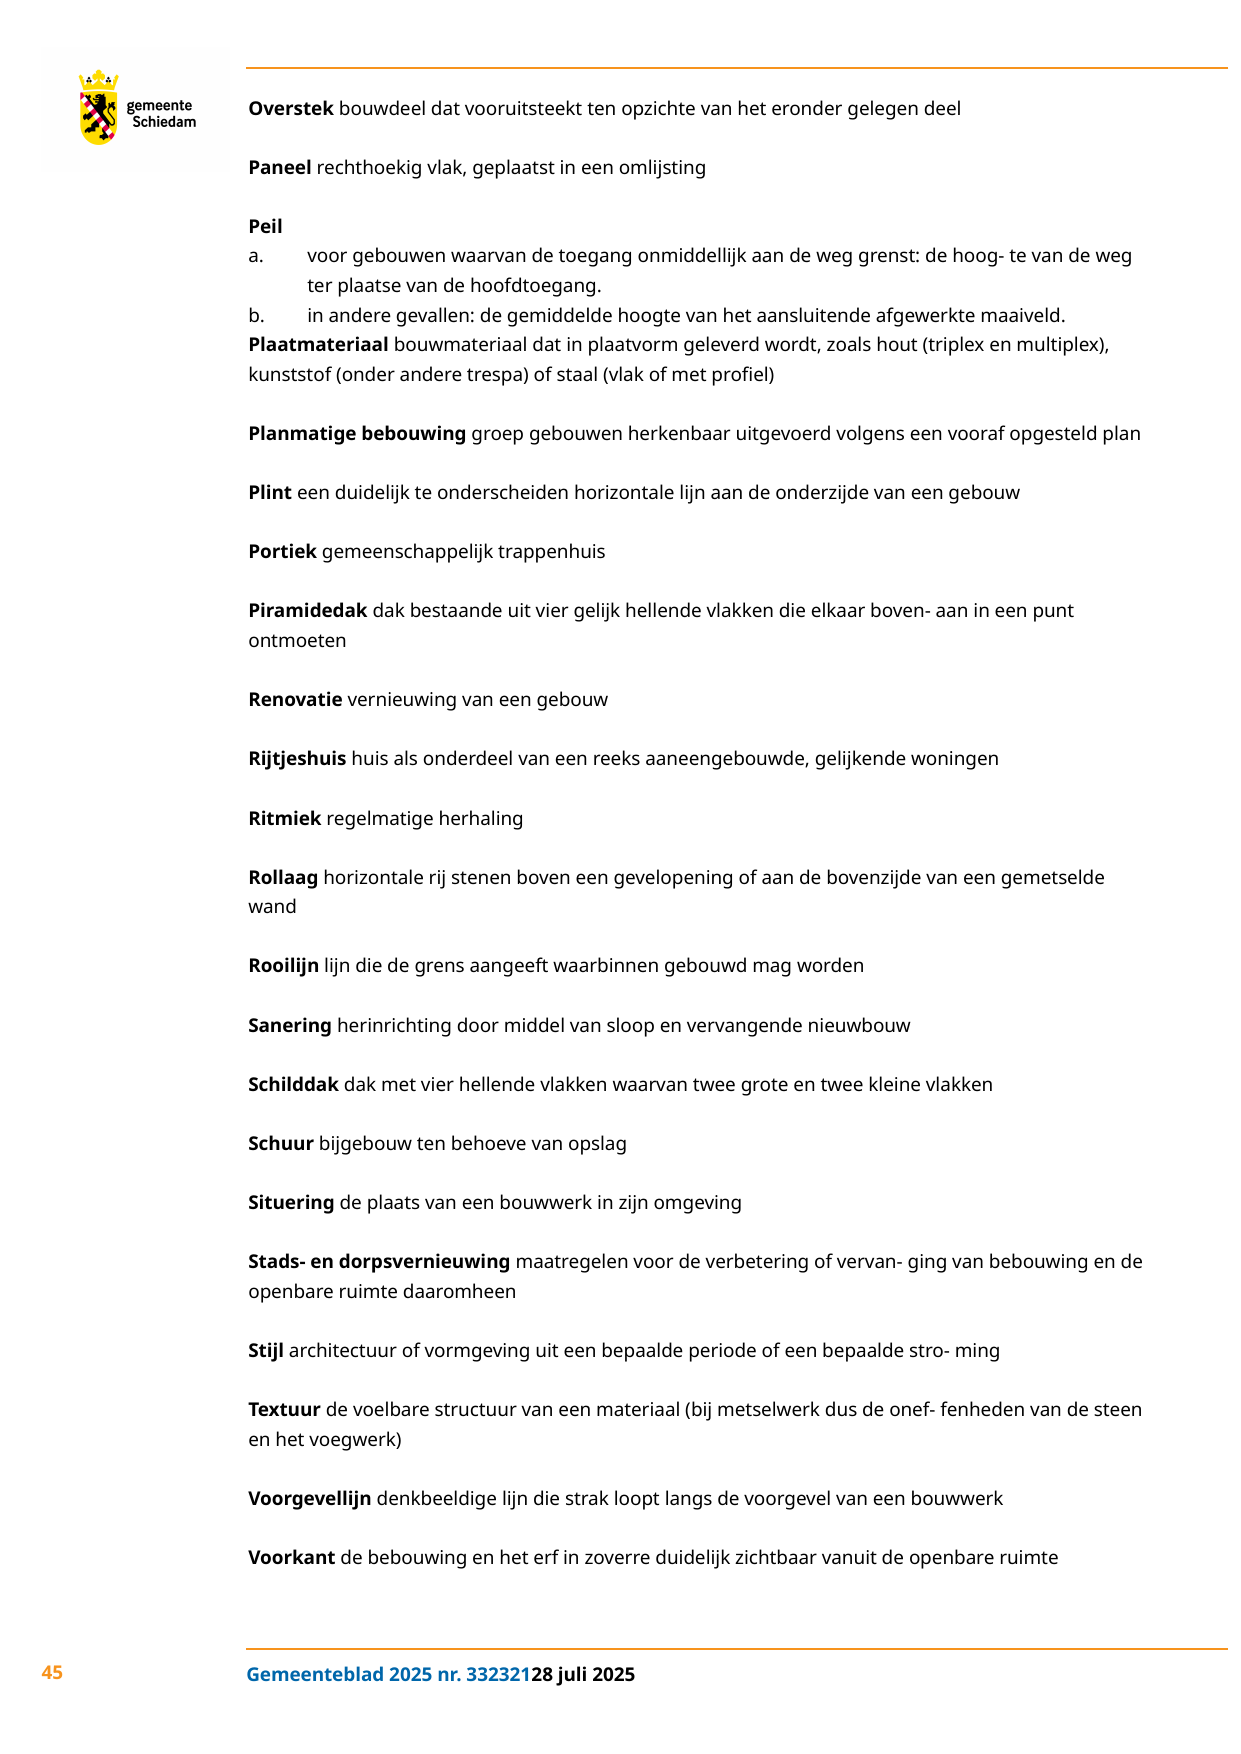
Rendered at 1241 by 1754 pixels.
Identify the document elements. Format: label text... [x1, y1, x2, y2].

text Textuur de voelbare structuur van een materiaal (bij metselwerk dus de onef- fenheden van de steen en het voegwerk) [248, 1396, 1152, 1452]
text Stijl architectuur of vormgeving uit een bepaalde periode of een bepaalde stro- ming [248, 1337, 1152, 1363]
text Renovatie vernieuwing van een gebouw [248, 686, 1152, 712]
text Rijtjeshuis huis als onderdeel van een reeks aaneengebouwde, gelijkende woningen [248, 746, 1152, 771]
text Rooilijn lijn die de grens aangeeft waarbinnen gebouwd mag worden [248, 953, 1152, 978]
list in andere gevallen: de gemiddelde hoogte van het aansluitende afgewerkte maaiveld. [248, 302, 1152, 328]
text Paneel rechthoekig vlak, geplaatst in een omlijsting [248, 154, 1152, 180]
text Overstek bouwdeel dat vooruitsteekt ten opzichte van het eronder gelegen deel [248, 95, 1152, 121]
text Voorkant de bebouwing en het erf in zoverre duidelijk zichtbaar vanuit de openbare ruimte [248, 1544, 1152, 1570]
list voor gebouwen waarvan de toegang onmiddellijk aan de weg grenst: de hoog- te van de weg ter plaatse van de hoofdtoegang. [248, 243, 1152, 298]
text Schuur bijgebouw ten behoeve van opslag [248, 1130, 1152, 1156]
text Rollaag horizontale rij stenen boven een gevelopening of aan de bovenzijde van een gemetselde wand [248, 864, 1152, 919]
text Stads- en dorpsvernieuwing maatregelen voor de verbetering of vervan- ging van bebouwing en de openbare ruimte daaromheen [248, 1248, 1152, 1304]
text Ritmiek regelmatige herhaling [248, 805, 1152, 831]
picture [41, 47, 231, 172]
text Plint een duidelijk te onderscheiden horizontale lijn aan de onderzijde van een gebouw [248, 479, 1152, 505]
text Plaatmateriaal bouwmateriaal dat in plaatvorm geleverd wordt, zoals hout (triplex en multiplex), kunststof (onder andere trespa) of staal (vlak of met profiel) [248, 331, 1152, 387]
text Voorgevellijn denkbeeldige lijn die strak loopt langs de voorgevel van een bouwwerk [248, 1485, 1152, 1511]
text Situering de plaats van een bouwwerk in zijn omgeving [248, 1189, 1152, 1215]
text Sanering herinrichting door middel van sloop en vervangende nieuwbouw [248, 1012, 1152, 1038]
text Planmatige bebouwing groep gebouwen herkenbaar uitgevoerd volgens een vooraf opgesteld plan [248, 420, 1152, 446]
text Piramidedak dak bestaande uit vier gelijk hellende vlakken die elkaar boven- aan in een punt ontmoeten [248, 598, 1152, 653]
text Peil [248, 213, 1152, 239]
text Portiek gemeenschappelijk trappenhuis [248, 538, 1152, 564]
text Schilddak dak met vier hellende vlakken waarvan twee grote en twee kleine vlakken [248, 1071, 1152, 1097]
